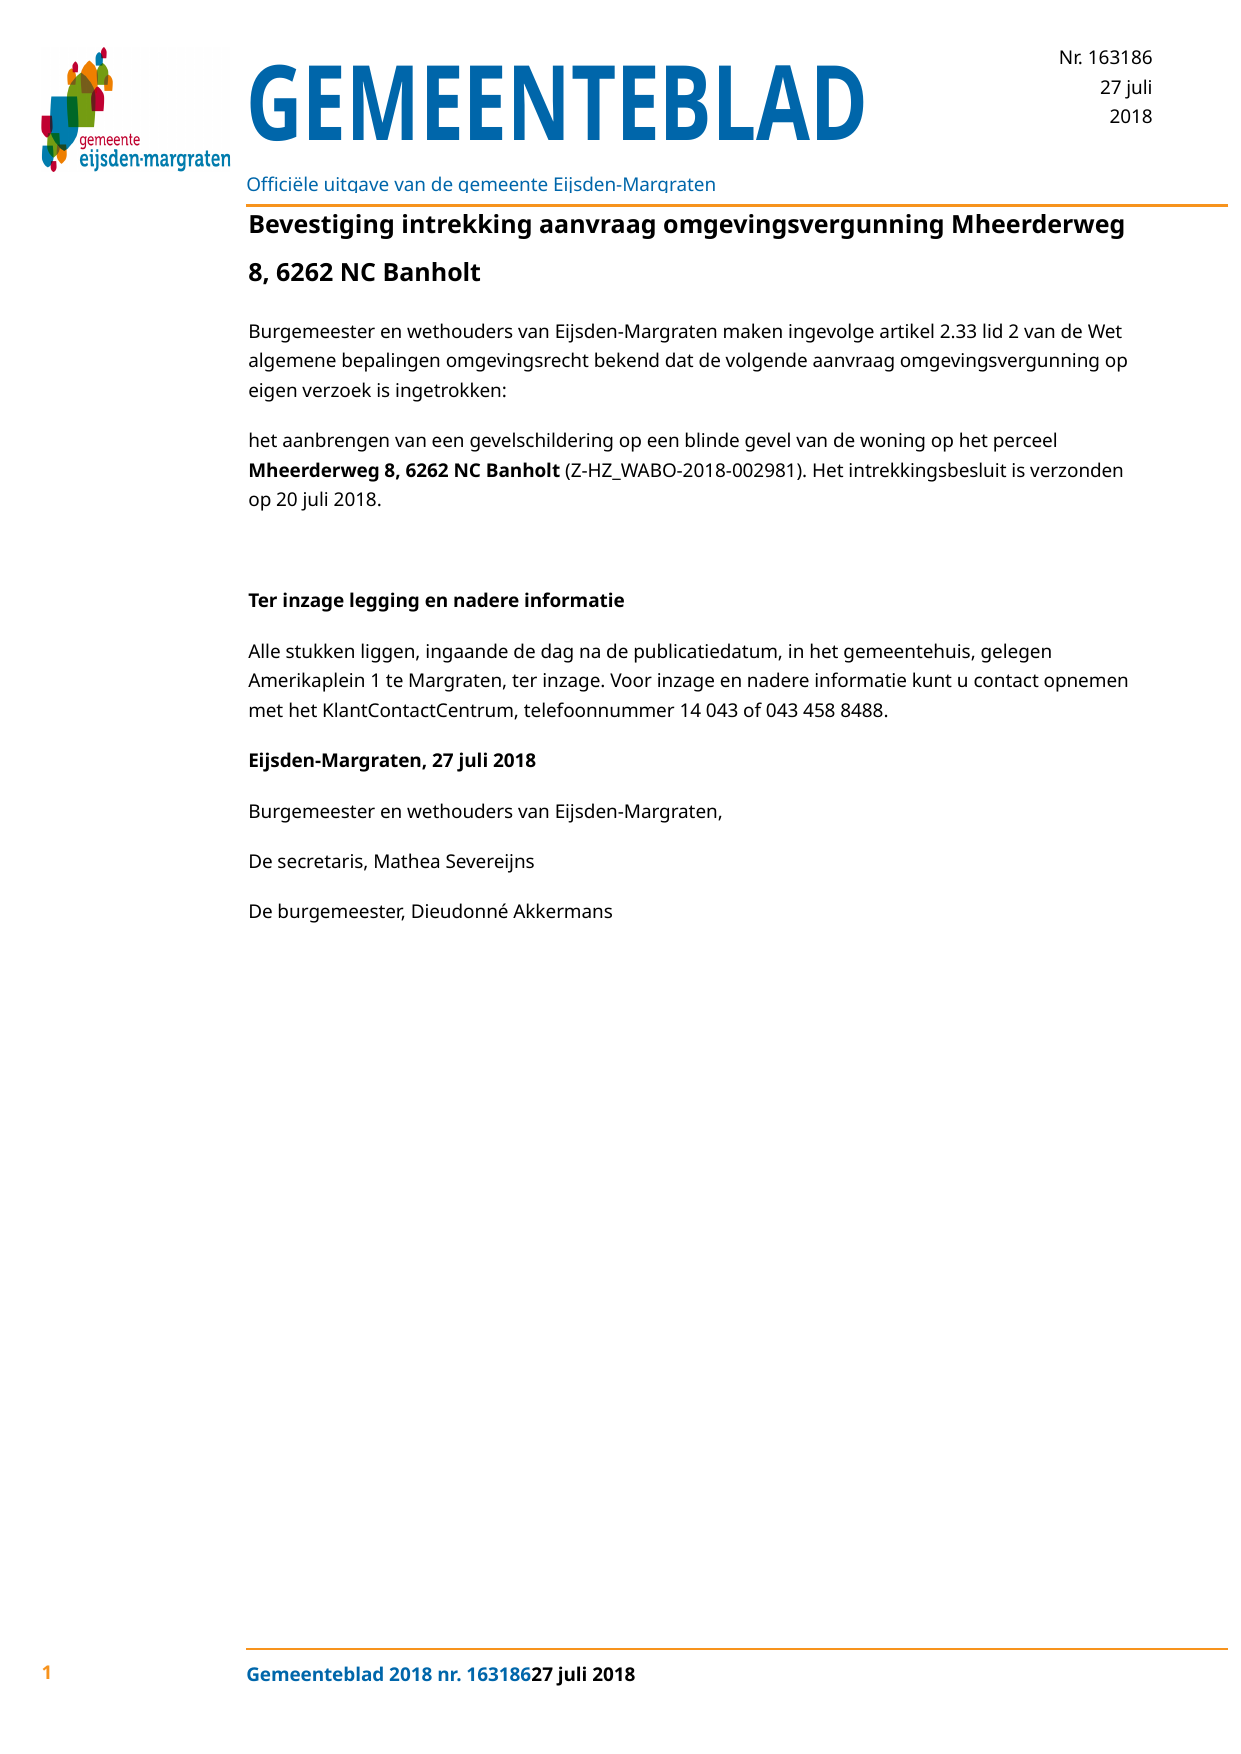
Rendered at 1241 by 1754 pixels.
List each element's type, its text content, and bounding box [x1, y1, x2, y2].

text Burgemeester en wethouders van Eijsden-Margraten maken ingevolge artikel 2.33 lid 2 van de Wet algemene bepalingen omgevingsrecht bekend dat de volgende aanvraag omgevingsvergunning op eigen verzoek is ingetrokken: [248, 318, 1152, 403]
text Bevestiging intrekking aanvraag omgevingsvergunning Mheerderweg 8, 6262 NC Banholt [248, 207, 1152, 288]
text het aanbrengen van een gevelschildering op een blinde gevel van de woning op het perceel Mheerderweg 8, 6262 NC Banholt (Z-HZ_WABO-2018-002981). Het intrekkingsbesluit is verzonden op 20 juli 2018. [248, 427, 1152, 512]
text De secretaris, Mathea Severeijns [248, 848, 1152, 874]
text Eijsden-Margraten, 27 juli 2018 [248, 747, 1152, 773]
text Alle stukken liggen, ingaande de dag na de publicatiedatum, in het gemeentehuis, gelegen Amerikaplein 1 te Margraten, ter inzage. Voor inzage en nadere informatie kunt u contact opnemen met het KlantContactCentrum, telefoonnummer 14 043 of 043 458 8488. [248, 638, 1152, 723]
text Ter inzage legging en nadere informatie [248, 587, 1152, 613]
picture [41, 47, 231, 172]
text Burgemeester en wethouders van Eijsden-Margraten, [248, 798, 1152, 824]
text De burgemeester, Dieudonné Akkermans [248, 899, 1152, 924]
